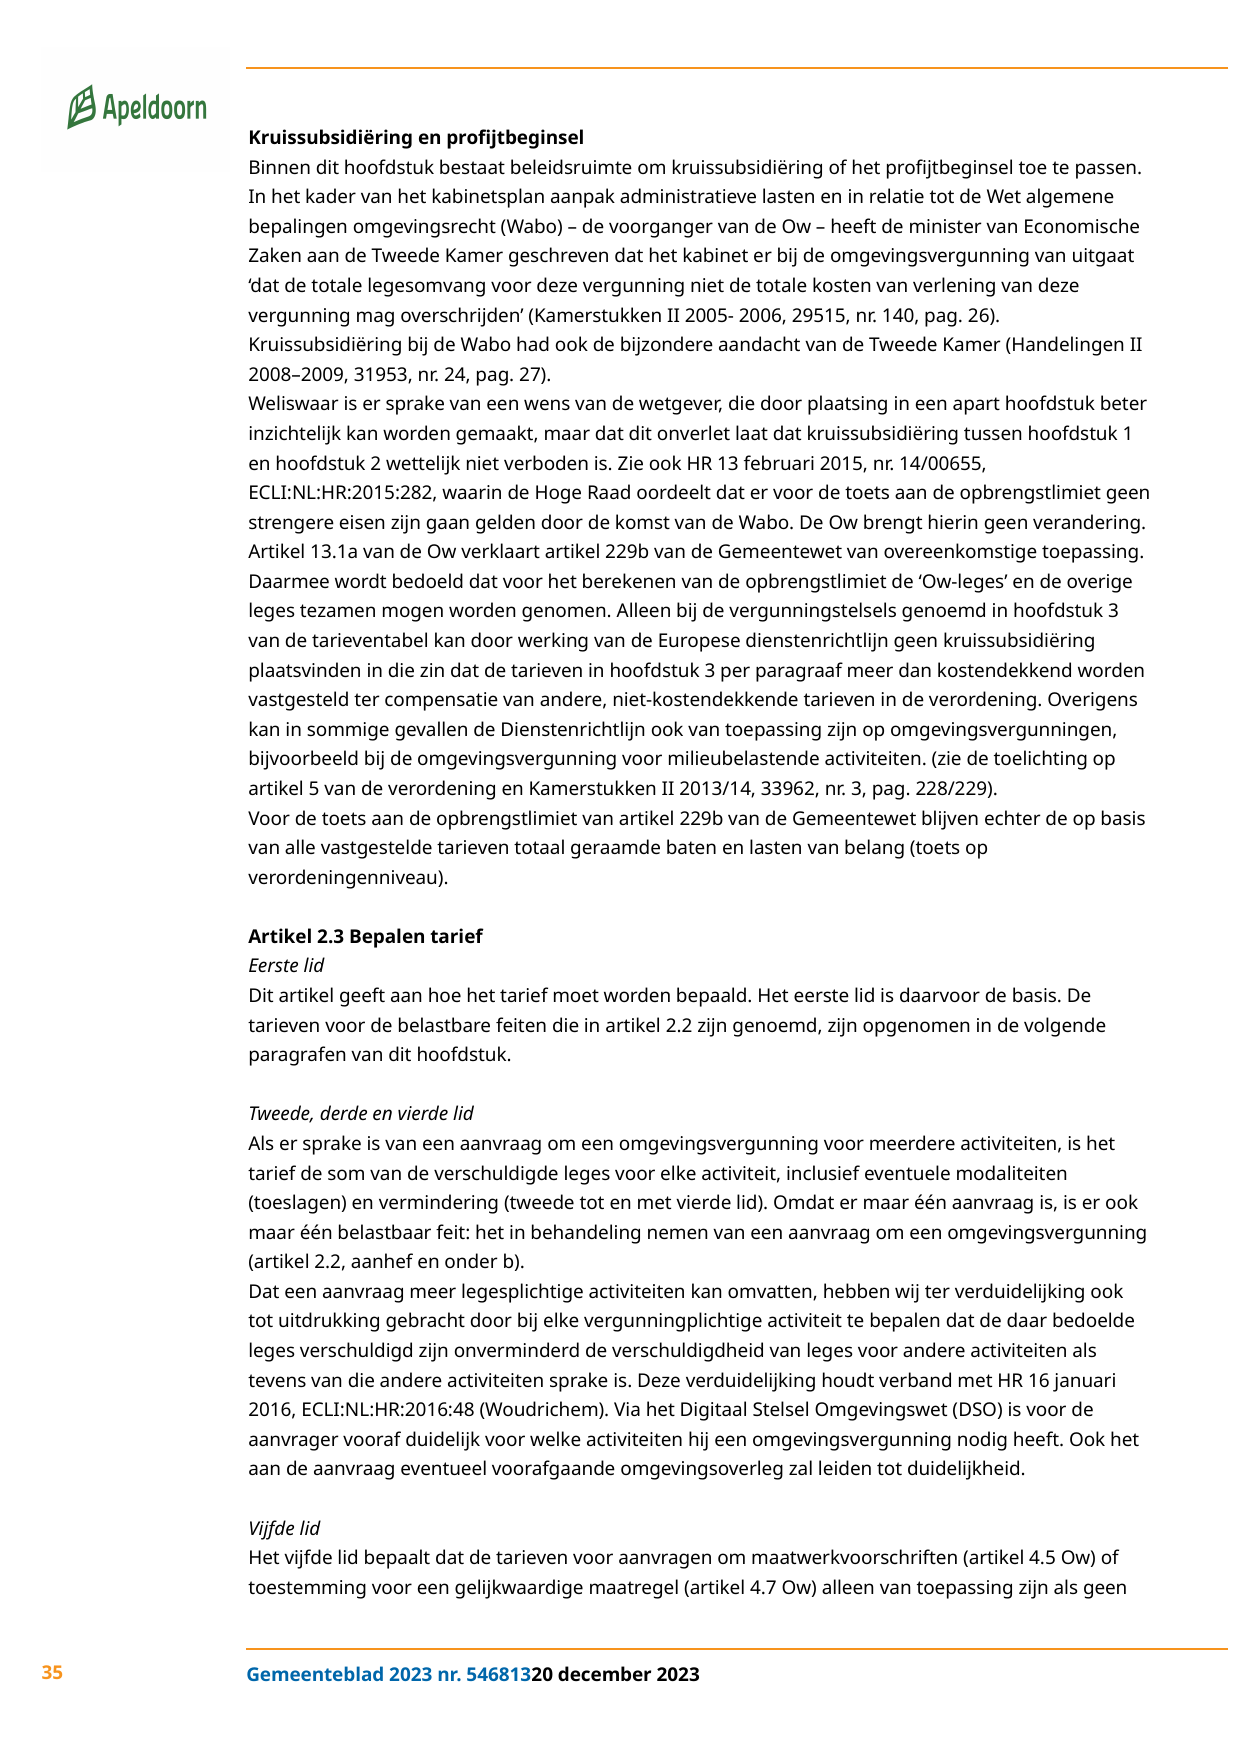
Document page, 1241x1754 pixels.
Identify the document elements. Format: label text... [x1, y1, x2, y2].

text Artikel 2.3 Bepalen tarief [248, 923, 1152, 949]
text Dat een aanvraag meer legesplichtige activiteiten kan omvatten, hebben wij ter verduidelijking ook tot uitdrukking gebracht door bij elke vergunningplichtige activiteit te bepalen dat de daar bedoelde leges verschuldigd zijn onverminderd de verschuldigdheid van leges voor andere activiteiten als tevens van die andere activiteiten sprake is. Deze verduidelijking houdt verband met HR 16 januari 2016, ECLI:NL:HR:2016:48 (Woudrichem). Via het Digitaal Stelsel Omgevingswet (DSO) is voor de aanvrager vooraf duidelijk voor welke activiteiten hij een omgevingsvergunning nodig heeft. Ook het aan de aanvraag eventueel voorafgaande omgevingsoverleg zal leiden tot duidelijkheid. [248, 1278, 1152, 1481]
text Kruissubsidiëring en profijtbeginsel [248, 124, 1152, 150]
text Het vijfde lid bepaalt dat de tarieven voor aanvragen om maatwerkvoorschriften (artikel 4.5 Ow) of toestemming voor een gelijkwaardige maatregel (artikel 4.7 Ow) alleen van toepassing zijn als geen [248, 1544, 1152, 1600]
text Vijfde lid [248, 1515, 1152, 1541]
text Als er sprake is van een aanvraag om een omgevingsvergunning voor meerdere activiteiten, is het tarief de som van de verschuldigde leges voor elke activiteit, inclusief eventuele modaliteiten (toeslagen) en vermindering (tweede tot en met vierde lid). Omdat er maar één aanvraag is, is er ook maar één belastbaar feit: het in behandeling nemen van een aanvraag om een omgevingsvergunning (artikel 2.2, aanhef en onder b). [248, 1130, 1152, 1274]
text Dit artikel geeft aan hoe het tarief moet worden bepaald. Het eerste lid is daarvoor de basis. De tarieven voor de belastbare feiten die in artikel 2.2 zijn genoemd, zijn opgenomen in de volgende paragrafen van dit hoofdstuk. [248, 982, 1152, 1067]
picture [41, 47, 231, 172]
text Voor de toets aan de opbrengstlimiet van artikel 229b van de Gemeentewet blijven echter de op basis van alle vastgestelde tarieven totaal geraamde baten en lasten van belang (toets op verordeningenniveau). [248, 805, 1152, 890]
text Weliswaar is er sprake van een wens van de wetgever, die door plaatsing in een apart hoofdstuk beter inzichtelijk kan worden gemaakt, maar dat dit onverlet laat dat kruissubsidiëring tussen hoofdstuk 1 en hoofdstuk 2 wettelijk niet verboden is. Zie ook HR 13 februari 2015, nr. 14/00655, ECLI:NL:HR:2015:282, waarin de Hoge Raad oordeelt dat er voor de toets aan de opbrengstlimiet geen strengere eisen zijn gaan gelden door de komst van de Wabo. De Ow brengt hierin geen verandering. Artikel 13.1a van de Ow verklaart artikel 229b van de Gemeentewet van overeenkomstige toepassing. Daarmee wordt bedoeld dat voor het berekenen van de opbrengstlimiet de ‘Ow-leges’ en de overige leges tezamen mogen worden genomen. Alleen bij de vergunningstelsels genoemd in hoofdstuk 3 van de tarieventabel kan door werking van de Europese dienstenrichtlijn geen kruissubsidiëring plaatsvinden in die zin dat de tarieven in hoofdstuk 3 per paragraaf meer dan kostendekkend worden vastgesteld ter compensatie van andere, niet-kostendekkende tarieven in de verordening. Overigens kan in sommige gevallen de Dienstenrichtlijn ook van toepassing zijn op omgevingsvergunningen, bijvoorbeeld bij de omgevingsvergunning voor milieubelastende activiteiten. (zie de toelichting op artikel 5 van de verordening en Kamerstukken II 2013/14, 33962, nr. 3, pag. 228/229). [248, 391, 1152, 801]
text Binnen dit hoofdstuk bestaat beleidsruimte om kruissubsidiëring of het profijtbeginsel toe te passen. In het kader van het kabinetsplan aanpak administratieve lasten en in relatie tot de Wet algemene bepalingen omgevingsrecht (Wabo) – de voorganger van de Ow – heeft de minister van Economische Zaken aan de Tweede Kamer geschreven dat het kabinet er bij de omgevingsvergunning van uitgaat ‘dat de totale legesomvang voor deze vergunning niet de totale kosten van verlening van deze vergunning mag overschrijden’ (Kamerstukken II 2005- 2006, 29515, nr. 140, pag. 26). Kruissubsidiëring bij de Wabo had ook de bijzondere aandacht van de Tweede Kamer (Handelingen II 2008–2009, 31953, nr. 24, pag. 27). [248, 154, 1152, 387]
text Eerste lid [248, 953, 1152, 978]
text Tweede, derde en vierde lid [248, 1101, 1152, 1126]
